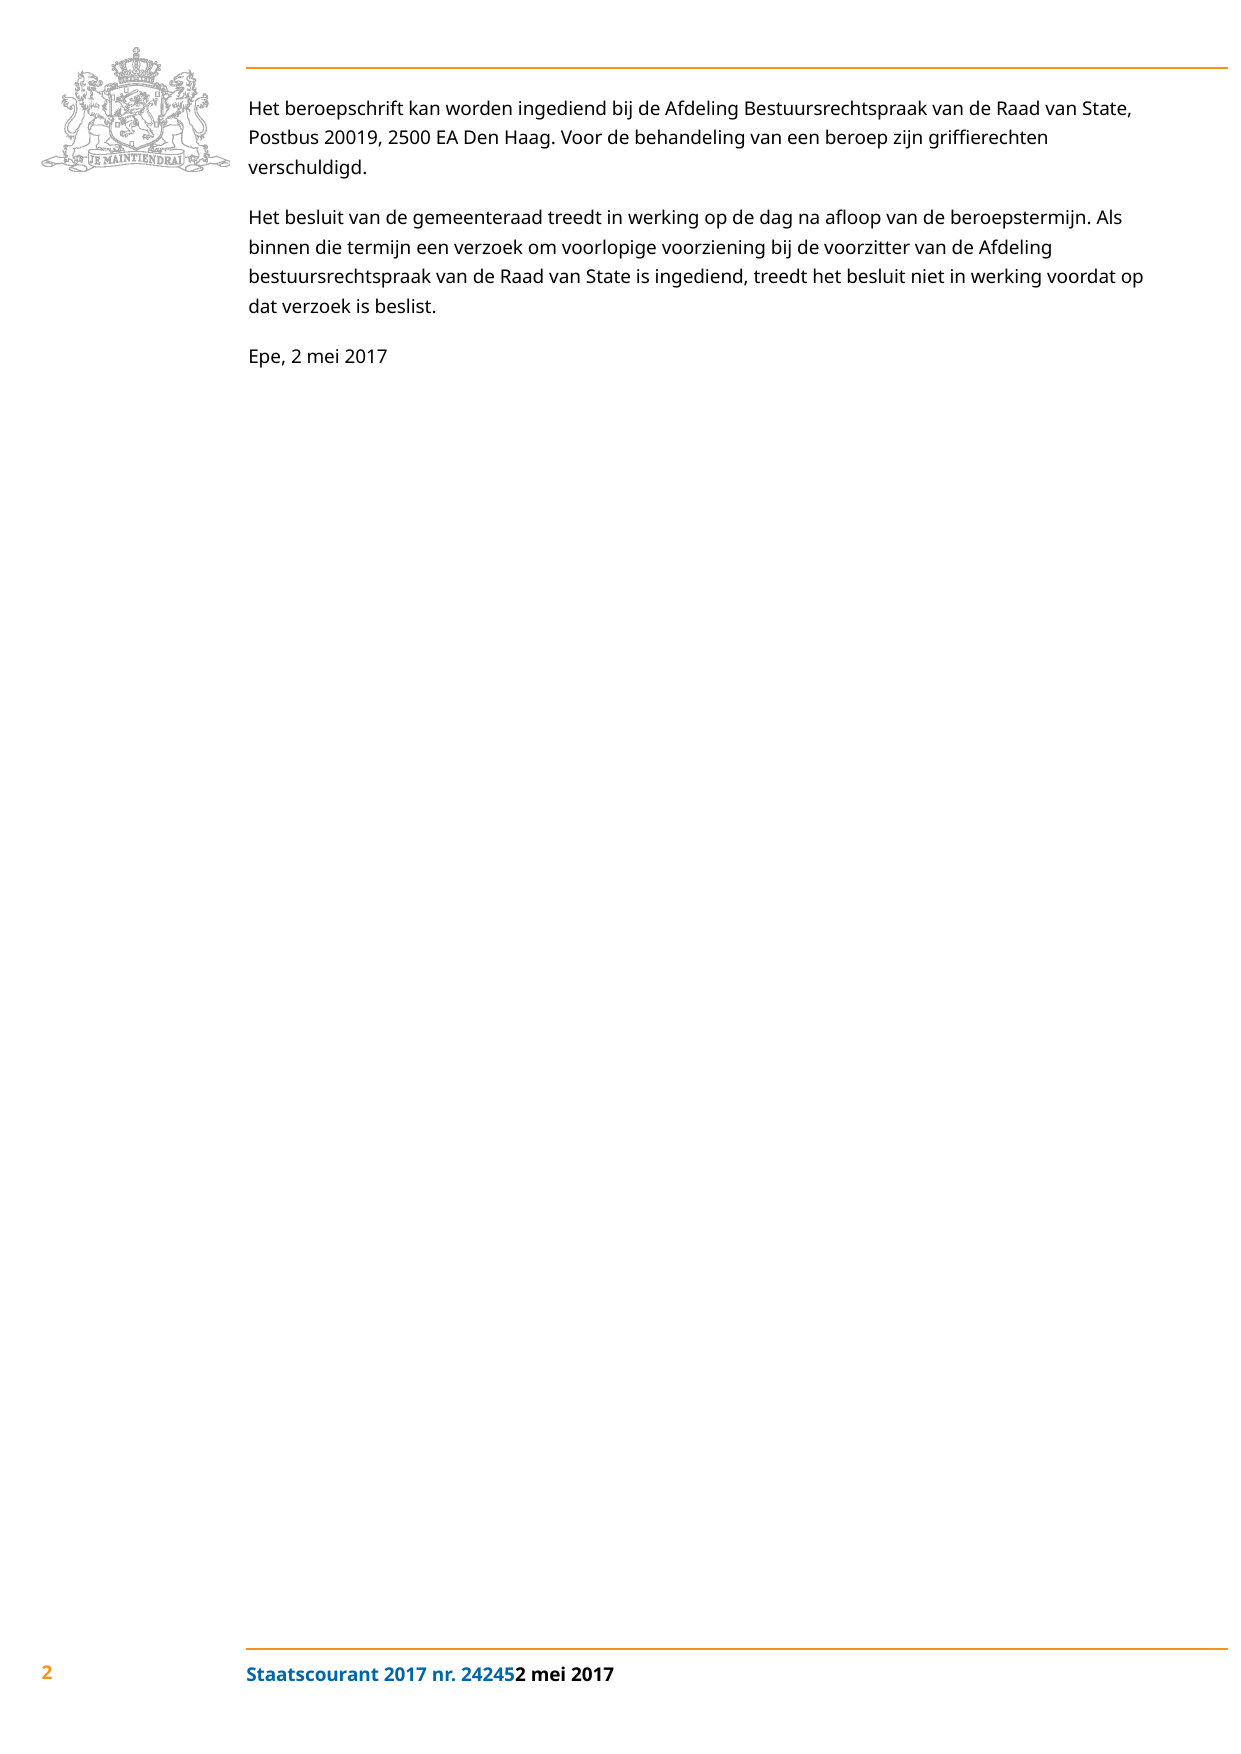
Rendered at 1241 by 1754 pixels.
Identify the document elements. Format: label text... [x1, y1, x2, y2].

text Epe, 2 mei 2017 [248, 343, 1152, 369]
text Het beroepschrift kan worden ingediend bij de Afdeling Bestuursrechtspraak van de Raad van State, Postbus 20019, 2500 EA Den Haag. Voor de behandeling van een beroep zijn griffierechten verschuldigd. [248, 95, 1152, 180]
picture [41, 47, 231, 172]
text Het besluit van de gemeenteraad treedt in werking op de dag na afloop van de beroepstermijn. Als binnen die termijn een verzoek om voorlopige voorziening bij de voorzitter van de Afdeling bestuursrechtspraak van de Raad van State is ingediend, treedt het besluit niet in werking voordat op dat verzoek is beslist. [248, 204, 1152, 319]
